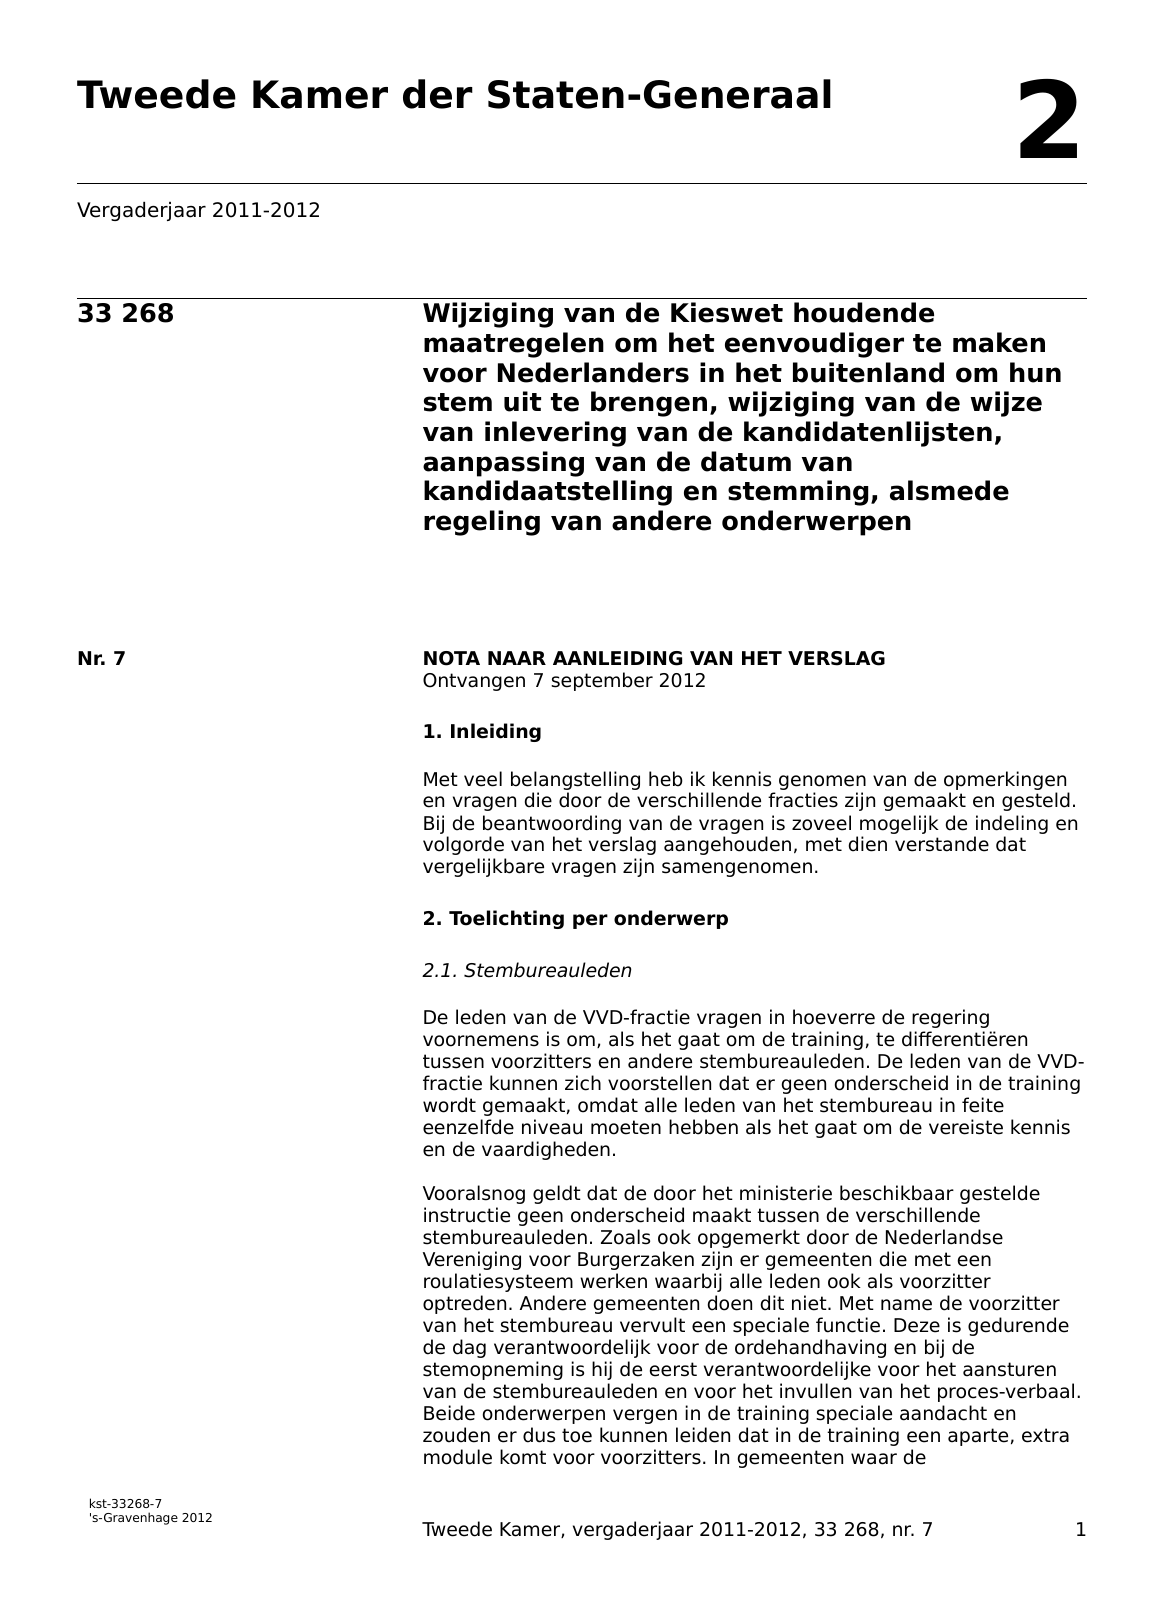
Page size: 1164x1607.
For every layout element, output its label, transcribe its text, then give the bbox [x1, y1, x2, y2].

table_header 2 [886, 59, 1087, 183]
text kst-33268-7 [88, 1497, 323, 1511]
subtitle 2.1. Stembureauleden [422, 960, 1087, 982]
table_header Tweede Kamer der Staten-Generaal [77, 59, 886, 183]
subtitle 1. Inleiding [422, 721, 1087, 743]
text Vooralsnog geldt dat de door het ministerie beschikbaar gestelde instructie geen onderscheid maakt tussen de verschillende stembureauleden. Zoals ook opgemerkt door de Nederlandse Vereniging voor Burgerzaken zijn er gemeenten die met een roulatiesysteem werken waarbij alle leden ook als voorzitter optreden. Andere gemeenten doen dit niet. Met name de voorzitter van het stembureau vervult een speciale functie. Deze is gedurende de dag verantwoordelijk voor de ordehandhaving en bij de stemopneming is hij de eerst verantwoordelijke voor het aansturen van de stembureauleden en voor het invullen van het proces-verbaal. Beide onderwerpen vergen in de training speciale aandacht en zouden er dus toe kunnen leiden dat in de training een aparte, extra module komt voor voorzitters. In gemeenten waar de [422, 1183, 1087, 1469]
table_cell Vergaderjaar 2011-2012 [77, 184, 1087, 298]
subtitle 2. Toelichting per onderwerp [422, 908, 1087, 930]
text 's-Gravenhage 2012 [88, 1511, 323, 1525]
subtitle Nr. 7 NOTA NAAR AANLEIDING VAN HET VERSLAG [77, 647, 1087, 669]
text Met veel belangstelling heb ik kennis genomen van de opmerkingen en vragen die door de verschillende fracties zijn gemaakt en gesteld. Bij de beantwoording van de vragen is zoveel mogelijk de indeling en volgorde van het verslag aangehouden, met dien verstande dat vergelijkbare vragen zijn samengenomen. [422, 768, 1087, 878]
subtitle 33 268 Wijziging van de Kieswet houdende maatregelen om het eenvoudiger te maken voor Nederlanders in het buitenland om hun stem uit te brengen, wijziging van de wijze van inlevering van de kandidatenlijsten, aanpassing van de datum van kandidaatstelling en stemming, alsmede regeling van andere onderwerpen [77, 299, 1087, 536]
text Ontvangen 7 september 2012 [422, 669, 1087, 691]
text De leden van de VVD-fractie vragen in hoeverre de regering voornemens is om, als het gaat om de training, te differentiëren tussen voorzitters en andere stembureauleden. De leden van de VVD-fractie kunnen zich voorstellen dat er geen onderscheid in de training wordt gemaakt, omdat alle leden van het stembureau in feite eenzelfde niveau moeten hebben als het gaat om de vereiste kennis en de vaardigheden. [422, 1007, 1087, 1161]
